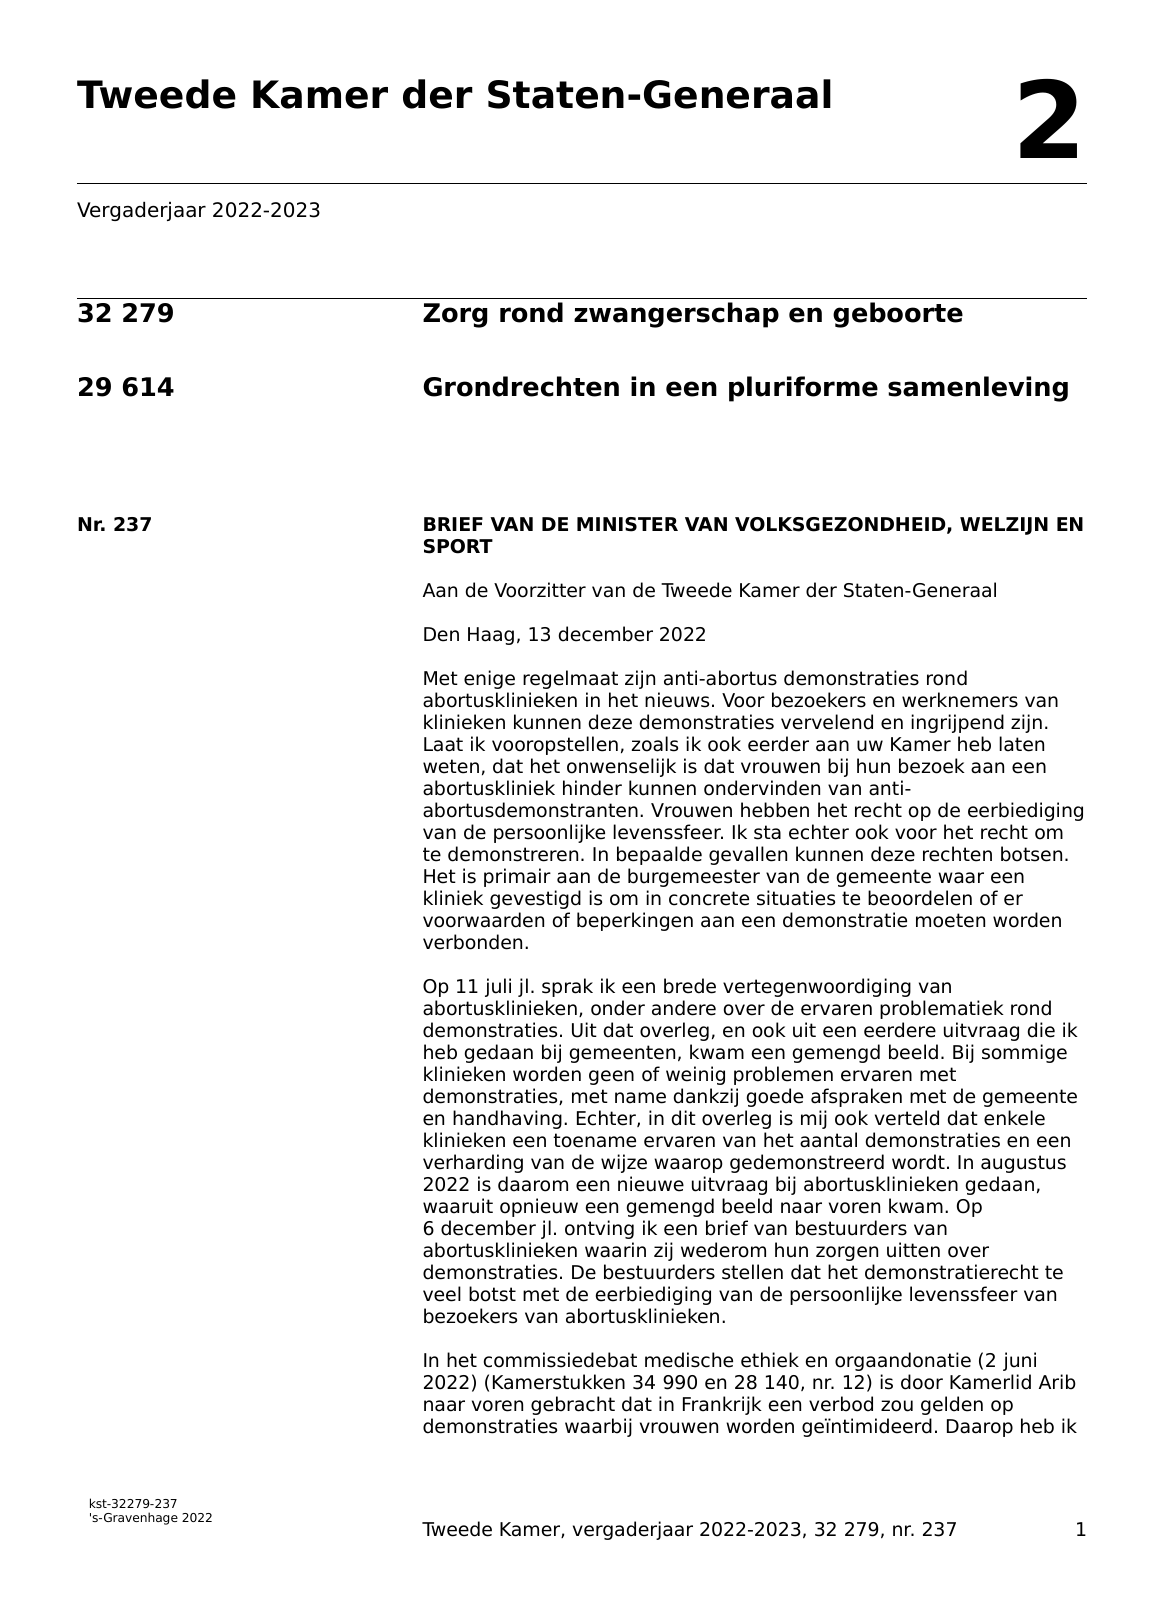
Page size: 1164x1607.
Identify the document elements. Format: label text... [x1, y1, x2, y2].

subtitle 29 614 Grondrechten in een pluriforme samenleving [77, 373, 1087, 403]
text Met enige regelmaat zijn anti-abortus demonstraties rond abortusklinieken in het nieuws. Voor bezoekers en werknemers van klinieken kunnen deze demonstraties vervelend en ingrijpend zijn. Laat ik vooropstellen, zoals ik ook eerder aan uw Kamer heb laten weten, dat het onwenselijk is dat vrouwen bij hun bezoek aan een abortuskliniek hinder kunnen ondervinden van anti-abortusdemonstranten. Vrouwen hebben het recht op de eerbiediging van de persoonlijke levenssfeer. Ik sta echter ook voor het recht om te demonstreren. In bepaalde gevallen kunnen deze rechten botsen. Het is primair aan de burgemeester van de gemeente waar een kliniek gevestigd is om in concrete situaties te beoordelen of er voorwaarden of beperkingen aan een demonstratie moeten worden verbonden. [422, 668, 1087, 954]
text 's-Gravenhage 2022 [88, 1511, 323, 1525]
subtitle 32 279 Zorg rond zwangerschap en geboorte [77, 299, 1087, 329]
text kst-32279-237 [88, 1497, 323, 1511]
subtitle Nr. 237 BRIEF VAN DE MINISTER VAN VOLKSGEZONDHEID, WELZIJN EN SPORT [77, 514, 1087, 558]
table_header Tweede Kamer der Staten-Generaal [77, 59, 886, 183]
table_cell Vergaderjaar 2022-2023 [77, 184, 1087, 298]
text Den Haag, 13 december 2022 [422, 624, 1087, 646]
text Aan de Voorzitter van de Tweede Kamer der Staten-Generaal [422, 580, 1087, 602]
table_header 2 [886, 59, 1087, 183]
text Op 11 juli jl. sprak ik een brede vertegenwoordiging van abortusklinieken, onder andere over de ervaren problematiek rond demonstraties. Uit dat overleg, en ook uit een eerdere uitvraag die ik heb gedaan bij gemeenten, kwam een gemengd beeld. Bij sommige klinieken worden geen of weinig problemen ervaren met demonstraties, met name dankzij goede afspraken met de gemeente en handhaving. Echter, in dit overleg is mij ook verteld dat enkele klinieken een toename ervaren van het aantal demonstraties en een verharding van de wijze waarop gedemonstreerd wordt. In augustus 2022 is daarom een nieuwe uitvraag bij abortusklinieken gedaan, waaruit opnieuw een gemengd beeld naar voren kwam. Op 6 december jl. ontving ik een brief van bestuurders van abortusklinieken waarin zij wederom hun zorgen uitten over demonstraties. De bestuurders stellen dat het demonstratierecht te veel botst met de eerbiediging van de persoonlijke levenssfeer van bezoekers van abortusklinieken. [422, 976, 1087, 1328]
text In het commissiedebat medische ethiek en orgaandonatie (2 juni 2022) (Kamerstukken 34 990 en 28 140, nr. 12) is door Kamerlid Arib naar voren gebracht dat in Frankrijk een verbod zou gelden op demonstraties waarbij vrouwen worden geïntimideerd. Daarop heb ik [422, 1350, 1087, 1438]
